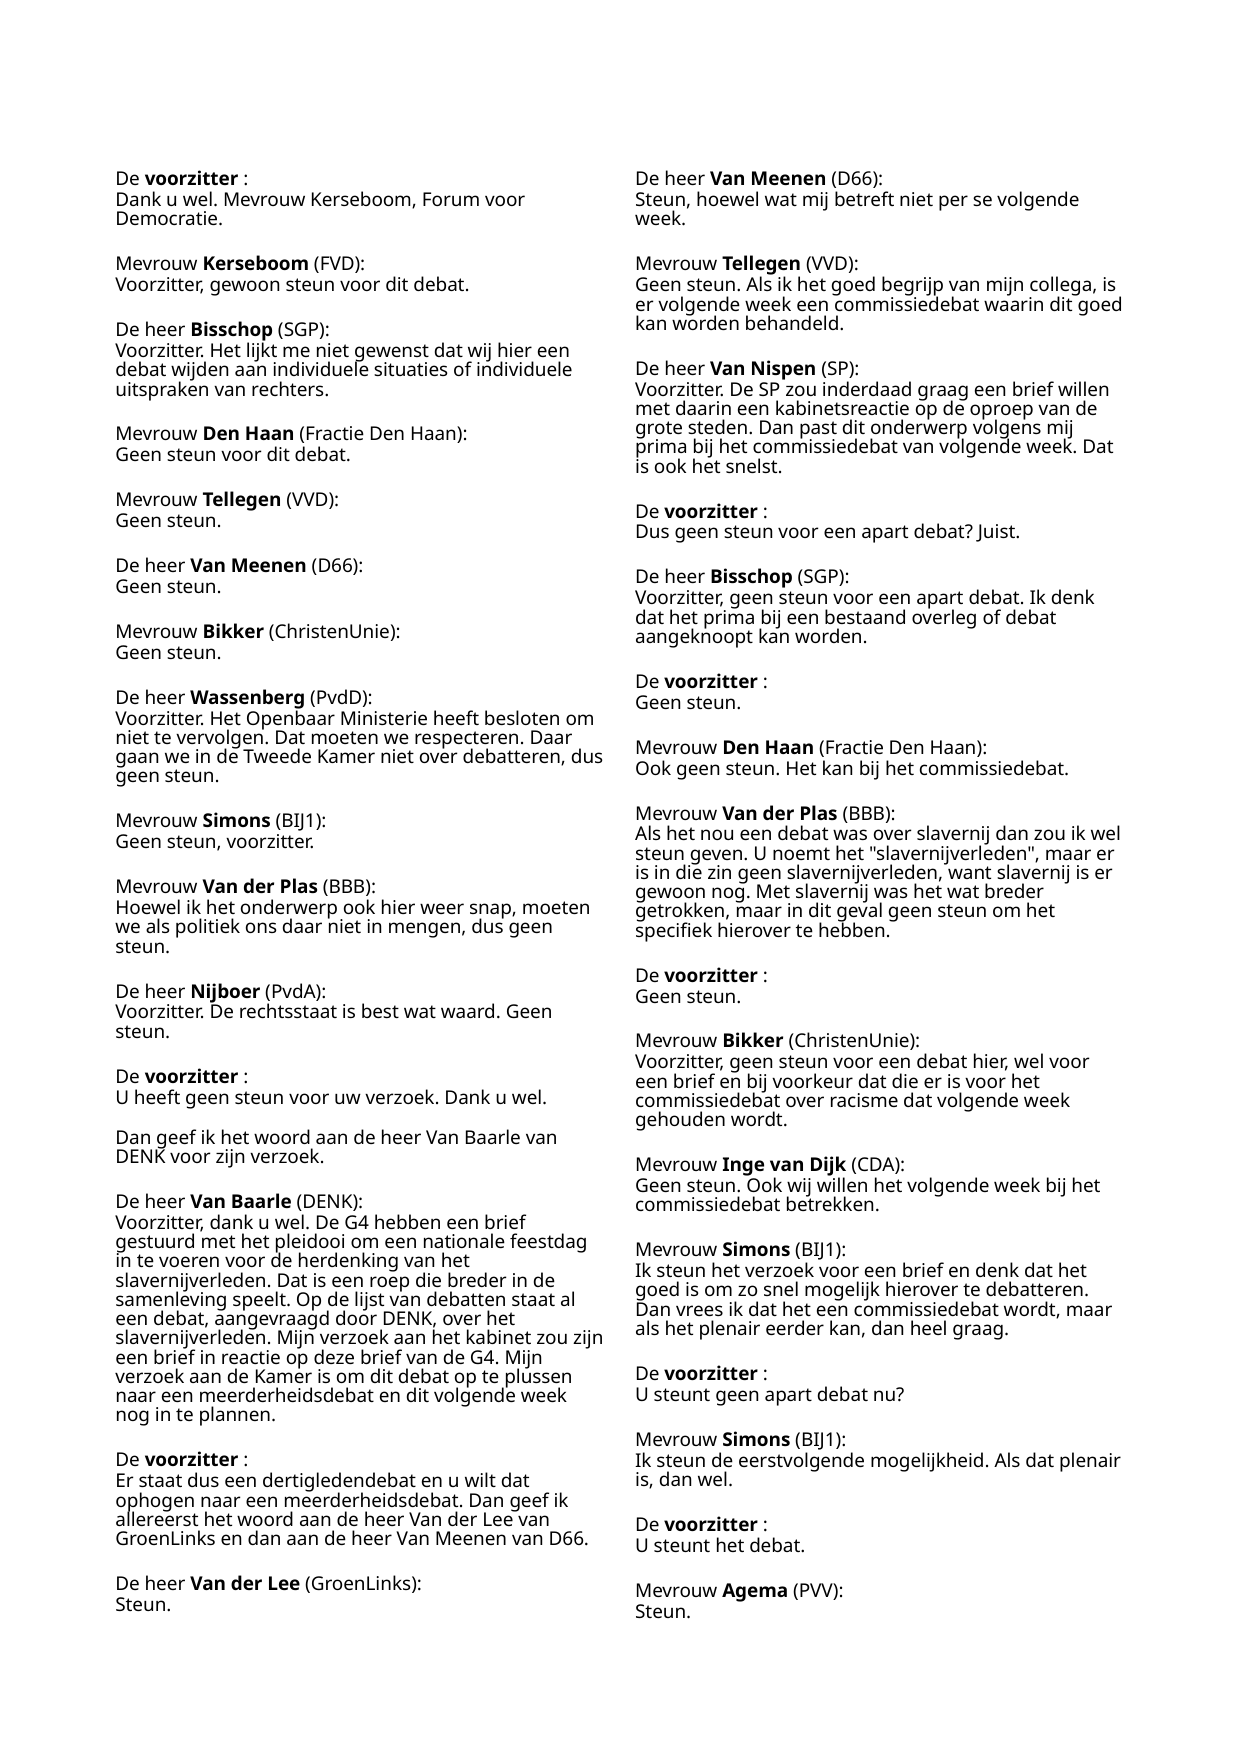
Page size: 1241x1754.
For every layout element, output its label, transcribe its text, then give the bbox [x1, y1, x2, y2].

text De heer Bisschop (SGP): [635, 564, 1125, 589]
text De heer Nijboer (PvdA): [115, 978, 605, 1003]
text Voorzitter. Het lijkt me niet gewenst dat wij hier een debat wijden aan individuele situaties of individuele uitspraken van rechters. [115, 342, 605, 400]
text De heer Van Meenen (D66): [115, 552, 605, 578]
text Dus geen steun voor een apart debat? Juist. [635, 523, 1125, 543]
text Dank u wel. Mevrouw Kerseboom, Forum voor Democratie. [115, 191, 605, 229]
text Hoewel ik het onderwerp ook hier weer snap, moeten we als politiek ons daar niet in mengen, dus geen steun. [115, 899, 605, 957]
text Mevrouw Kerseboom (FVD): [115, 250, 605, 276]
text Mevrouw Van der Plas (BBB): [115, 873, 605, 899]
text Voorzitter, gewoon steun voor dit debat. [115, 276, 605, 295]
text Geen steun. Als ik het goed begrijp van mijn collega, is er volgende week een commissiedebat waarin dit goed kan worden behandeld. [635, 276, 1125, 334]
text Ik steun het verzoek voor een brief en denk dat het goed is om zo snel mogelijk hierover te debatteren. Dan vrees ik dat het een commissiedebat wordt, maar als het plenair eerder kan, dan heel graag. [635, 1262, 1125, 1339]
text Ik steun de eerstvolgende mogelijkheid. Als dat plenair is, dan wel. [635, 1452, 1125, 1490]
text Mevrouw Simons (BIJ1): [635, 1236, 1125, 1262]
text Mevrouw Tellegen (VVD): [115, 486, 605, 512]
text De heer Bisschop (SGP): [115, 316, 605, 342]
text U steunt geen apart debat nu? [635, 1386, 1125, 1405]
text Voorzitter, dank u wel. De G4 hebben een brief gestuurd met het pleidooi om een nationale feestdag in te voeren voor de herdenking van het slavernijverleden. Dat is een roep die breder in de samenleving speelt. Op de lijst van debatten staat al een debat, aangevraagd door DENK, over het slavernijverleden. Mijn verzoek aan het kabinet zou zijn een brief in reactie op deze brief van de G4. Mijn verzoek aan de Kamer is om dit debat op te plussen naar een meerderheidsdebat en dit volgende week nog in te plannen. [115, 1214, 605, 1426]
text Voorzitter. Het Openbaar Ministerie heeft besloten om niet te vervolgen. Dat moeten we respecteren. Daar gaan we in de Tweede Kamer niet over debatteren, dus geen steun. [115, 710, 605, 787]
text De voorzitter : [635, 1511, 1125, 1537]
text Mevrouw Van der Plas (BBB): [635, 800, 1125, 825]
text Als het nou een debat was over slavernij dan zou ik wel steun geven. U noemt het "slavernijverleden", maar er is in die zin geen slavernijverleden, want slavernij is er gewoon nog. Met slavernij was het wat breder getrokken, maar in dit geval geen steun om het specifiek hierover te hebben. [635, 825, 1125, 941]
text Steun. [635, 1603, 1125, 1622]
text Voorzitter. De SP zou inderdaad graag een brief willen met daarin een kabinetsreactie op de oproep van de grote steden. Dan past dit onderwerp volgens mij prima bij het commissiedebat van volgende week. Dat is ook het snelst. [635, 381, 1125, 477]
text De heer Van Meenen (D66): [635, 165, 1125, 191]
text De heer Van der Lee (GroenLinks): [115, 1570, 605, 1596]
text De voorzitter : [635, 1360, 1125, 1386]
text Geen steun, voorzitter. [115, 833, 605, 853]
text Er staat dus een dertigledendebat en u wilt dat ophogen naar een meerderheidsdebat. Dan geef ik allereerst het woord aan de heer Van der Lee van GroenLinks en dan aan de heer Van Meenen van D66. [115, 1472, 605, 1549]
text Voorzitter, geen steun voor een debat hier, wel voor een brief en bij voorkeur dat die er is voor het commissiedebat over racisme dat volgende week gehouden wordt. [635, 1053, 1125, 1131]
text Geen steun. [635, 694, 1125, 713]
text Geen steun. [115, 644, 605, 663]
text Voorzitter. De rechtsstaat is best wat waard. Geen steun. [115, 1003, 605, 1042]
text De voorzitter : [115, 1447, 605, 1472]
text Geen steun. [635, 988, 1125, 1007]
text Steun, hoewel wat mij betreft niet per se volgende week. [635, 191, 1125, 230]
text Ook geen steun. Het kan bij het commissiedebat. [635, 759, 1125, 779]
text Mevrouw Bikker (ChristenUnie): [115, 618, 605, 644]
text Geen steun. [115, 512, 605, 531]
text De voorzitter : [115, 165, 605, 191]
text De voorzitter : [635, 668, 1125, 694]
text Mevrouw Inge van Dijk (CDA): [635, 1151, 1125, 1177]
text Mevrouw Bikker (ChristenUnie): [635, 1028, 1125, 1053]
text De heer Wassenberg (PvdD): [115, 684, 605, 710]
text Voorzitter, geen steun voor een apart debat. Ik denk dat het prima bij een bestaand overleg of debat aangeknoopt kan worden. [635, 589, 1125, 647]
text Geen steun voor dit debat. [115, 446, 605, 466]
text De heer Van Nispen (SP): [635, 355, 1125, 381]
text Mevrouw Simons (BIJ1): [115, 808, 605, 833]
text U steunt het debat. [635, 1537, 1125, 1556]
text Mevrouw Simons (BIJ1): [635, 1426, 1125, 1452]
text De voorzitter : [635, 962, 1125, 988]
text Mevrouw Agema (PVV): [635, 1577, 1125, 1603]
text Geen steun. [115, 578, 605, 597]
text De heer Van Baarle (DENK): [115, 1188, 605, 1214]
text De voorzitter : [635, 498, 1125, 523]
text Mevrouw Den Haan (Fractie Den Haan): [115, 421, 605, 446]
text Steun. [115, 1596, 605, 1615]
text U heeft geen steun voor uw verzoek. Dank u wel. [115, 1089, 605, 1108]
text Mevrouw Den Haan (Fractie Den Haan): [635, 734, 1125, 759]
text De voorzitter : [115, 1063, 605, 1089]
text Dan geef ik het woord aan de heer Van Baarle van DENK voor zijn verzoek. [115, 1129, 605, 1167]
text Geen steun. Ook wij willen het volgende week bij het commissiedebat betrekken. [635, 1177, 1125, 1216]
text Mevrouw Tellegen (VVD): [635, 251, 1125, 276]
